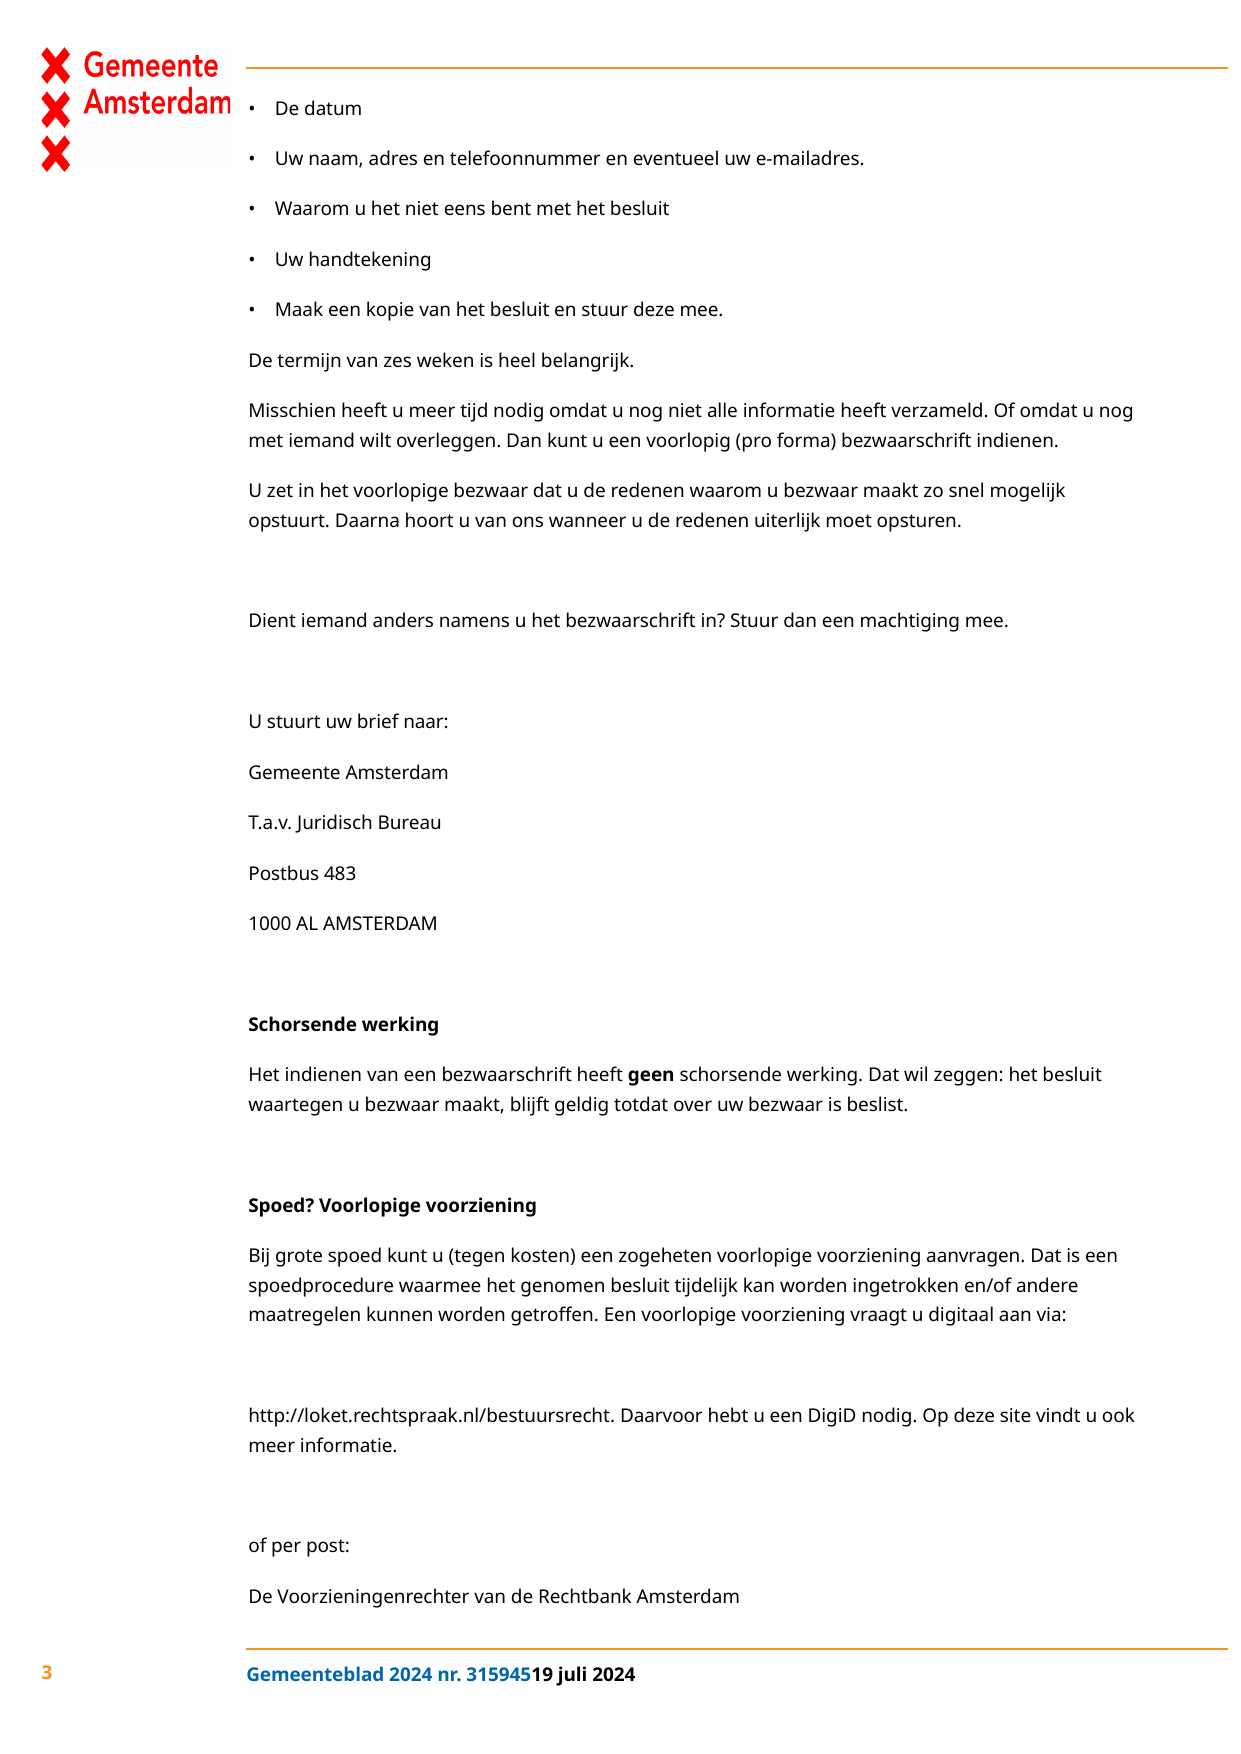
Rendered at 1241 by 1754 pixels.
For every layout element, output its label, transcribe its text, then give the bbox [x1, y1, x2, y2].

text U stuurt uw brief naar: [248, 708, 1152, 734]
text Bij grote spoed kunt u (tegen kosten) een zogeheten voorlopige voorziening aanvragen. Dat is een spoedprocedure waarmee het genomen besluit tijdelijk kan worden ingetrokken en/of andere maatregelen kunnen worden getroffen. Een voorlopige voorziening vraagt u digitaal aan via: [248, 1242, 1152, 1327]
text • Waarom u het niet eens bent met het besluit [248, 196, 1152, 221]
text http://loket.rechtspraak.nl/bestuursrecht. Daarvoor hebt u een DigiD nodig. Op deze site vindt u ook meer informatie. [248, 1402, 1152, 1458]
text De termijn van zes weken is heel belangrijk. [248, 347, 1152, 373]
picture [41, 47, 231, 172]
text Gemeente Amsterdam [248, 759, 1152, 785]
text U zet in het voorlopige bezwaar dat u de redenen waarom u bezwaar maakt zo snel mogelijk opstuurt. Daarna hoort u van ons wanneer u de redenen uiterlijk moet opsturen. [248, 477, 1152, 533]
text T.a.v. Juridisch Bureau [248, 809, 1152, 835]
text Spoed? Voorlopige voorziening [248, 1192, 1152, 1218]
text • Uw handtekening [248, 246, 1152, 272]
text Dient iemand anders namens u het bezwaarschrift in? Stuur dan een machtiging mee. [248, 608, 1152, 633]
text • Uw naam, adres en telefoonnummer en eventueel uw e-mailadres. [248, 145, 1152, 171]
text De Voorzieningenrechter van de Rechtbank Amsterdam [248, 1583, 1152, 1609]
text Postbus 483 [248, 860, 1152, 886]
text • De datum [248, 95, 1152, 121]
text 1000 AL AMSTERDAM [248, 910, 1152, 936]
text of per post: [248, 1533, 1152, 1558]
text • Maak een kopie van het besluit en stuur deze mee. [248, 296, 1152, 322]
text Schorsende werking [248, 1011, 1152, 1037]
text Misschien heeft u meer tijd nodig omdat u nog niet alle informatie heeft verzameld. Of omdat u nog met iemand wilt overleggen. Dan kunt u een voorlopig (pro forma) bezwaarschrift indienen. [248, 397, 1152, 453]
text Het indienen van een bezwaarschrift heeft geen schorsende werking. Dat wil zeggen: het besluit waartegen u bezwaar maakt, blijft geldig totdat over uw bezwaar is beslist. [248, 1061, 1152, 1117]
